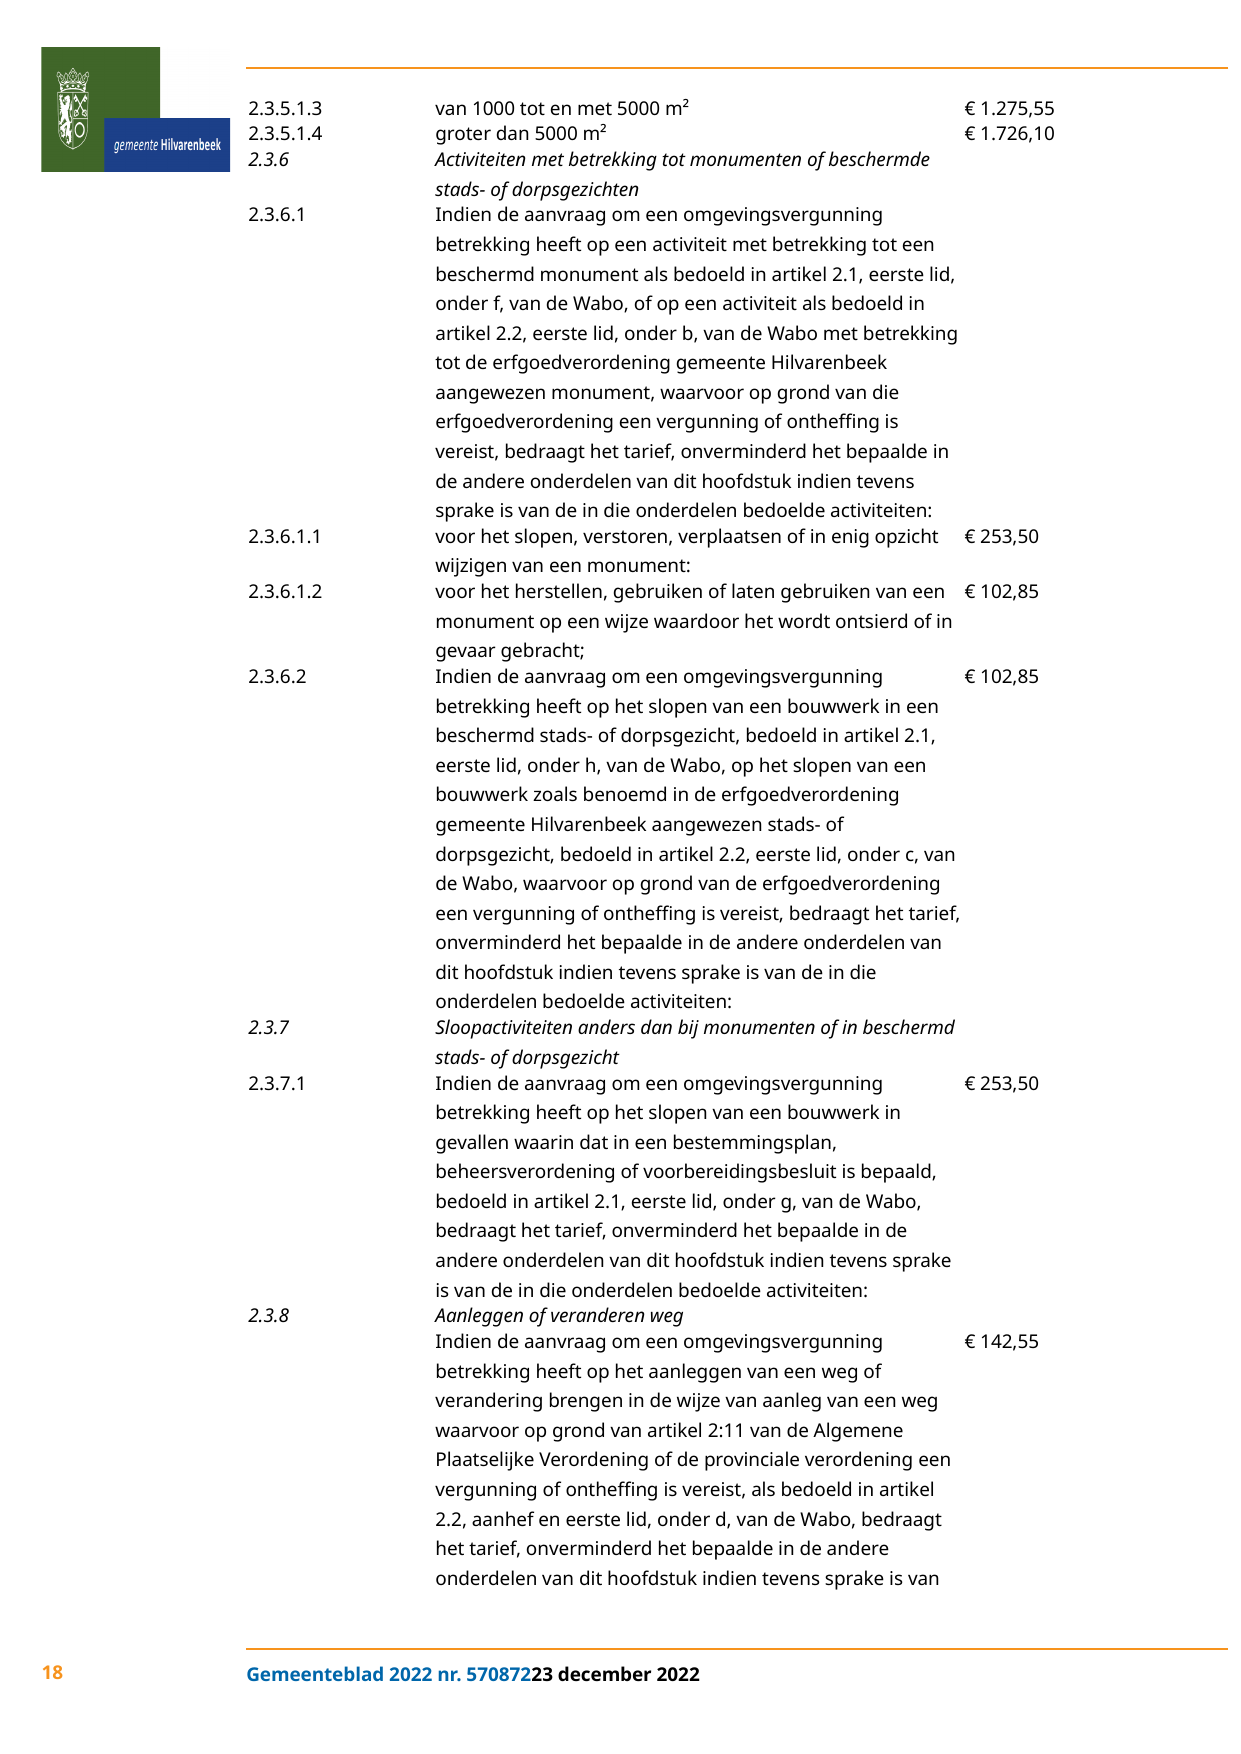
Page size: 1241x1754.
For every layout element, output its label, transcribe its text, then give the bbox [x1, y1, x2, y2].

table_cell Indien de aanvraag om een omgevingsvergunning betrekking heeft op het aanleggen van een weg of verandering brengen in de wijze van aanleg van een weg waarvoor op grond van artikel 2:11 van de Algemene Plaatselijke Verordening of de provinciale verordening een vergunning of ontheffing is vereist, als bedoeld in artikel 2.2, aanhef en eerste lid, onder d, van de Wabo, bedraagt het tarief, onverminderd het bepaalde in de andere onderdelen van dit hoofdstuk indien tevens sprake is van [435, 1328, 964, 1591]
table_cell € 142,55 [964, 1328, 1152, 1591]
table_cell 2.3.8 [248, 1303, 435, 1328]
table_cell € 102,85 [964, 579, 1152, 663]
table_cell 2.3.6.1.2 [248, 579, 435, 663]
table_cell [248, 1328, 435, 1591]
table_cell 2.3.6.1.1 [248, 523, 435, 578]
table_cell € 1.275,55 [964, 95, 1152, 121]
table_cell Indien de aanvraag om een omgevingsvergunning betrekking heeft op het slopen van een bouwwerk in gevallen waarin dat in een bestemmingsplan, beheersverordening of voorbereidingsbesluit is bepaald, bedoeld in artikel 2.1, eerste lid, onder g, van de Wabo, bedraagt het tarief, onverminderd het bepaalde in de andere onderdelen van dit hoofdstuk indien tevens sprake is van de in die onderdelen bedoelde activiteiten: [435, 1070, 964, 1303]
table_cell voor het herstellen, gebruiken of laten gebruiken van een monument op een wijze waardoor het wordt ontsierd of in gevaar gebracht; [435, 579, 964, 663]
table_cell voor het slopen, verstoren, verplaatsen of in enig opzicht wijzigen van een monument: [435, 523, 964, 578]
table_cell [964, 1015, 1152, 1070]
table_cell € 1.726,10 [964, 121, 1152, 146]
table_cell [964, 1303, 1152, 1328]
table_cell Indien de aanvraag om een omgevingsvergunning betrekking heeft op een activiteit met betrekking tot een beschermd monument als bedoeld in artikel 2.1, eerste lid, onder f, van de Wabo, of op een activiteit als bedoeld in artikel 2.2, eerste lid, onder b, van de Wabo met betrekking tot de erfgoedverordening gemeente Hilvarenbeek aangewezen monument, waarvoor op grond van die erfgoedverordening een vergunning of ontheffing is vereist, bedraagt het tarief, onverminderd het bepaalde in de andere onderdelen van dit hoofdstuk indien tevens sprake is van de in die onderdelen bedoelde activiteiten: [435, 202, 964, 523]
table_cell € 102,85 [964, 663, 1152, 1014]
table_cell 2.3.7 [248, 1015, 435, 1070]
table_cell 2.3.6 [248, 146, 435, 202]
table_cell 2.3.6.1 [248, 202, 435, 523]
table_cell 2.3.5.1.3 [248, 95, 435, 121]
table_cell groter dan 5000 m² [435, 121, 964, 146]
table_cell van 1000 tot en met 5000 m² [435, 95, 964, 121]
picture [41, 47, 231, 172]
table_cell [964, 146, 1152, 202]
table_cell Indien de aanvraag om een omgevingsvergunning betrekking heeft op het slopen van een bouwwerk in een beschermd stads- of dorpsgezicht, bedoeld in artikel 2.1, eerste lid, onder h, van de Wabo, op het slopen van een bouwwerk zoals benoemd in de erfgoedverordening gemeente Hilvarenbeek aangewezen stads- of dorpsgezicht, bedoeld in artikel 2.2, eerste lid, onder c, van de Wabo, waarvoor op grond van de erfgoedverordening een vergunning of ontheffing is vereist, bedraagt het tarief, onverminderd het bepaalde in de andere onderdelen van dit hoofdstuk indien tevens sprake is van de in die onderdelen bedoelde activiteiten: [435, 663, 964, 1014]
table_cell [964, 202, 1152, 523]
table_cell Aanleggen of veranderen weg [435, 1303, 964, 1328]
table_cell 2.3.6.2 [248, 663, 435, 1014]
table_cell € 253,50 [964, 523, 1152, 578]
table_cell Activiteiten met betrekking tot monumenten of beschermde stads- of dorpsgezichten [435, 146, 964, 202]
table_cell Sloopactiviteiten anders dan bij monumenten of in beschermd stads- of dorpsgezicht [435, 1015, 964, 1070]
table_cell 2.3.5.1.4 [248, 121, 435, 146]
table_cell € 253,50 [964, 1070, 1152, 1303]
table_cell 2.3.7.1 [248, 1070, 435, 1303]
